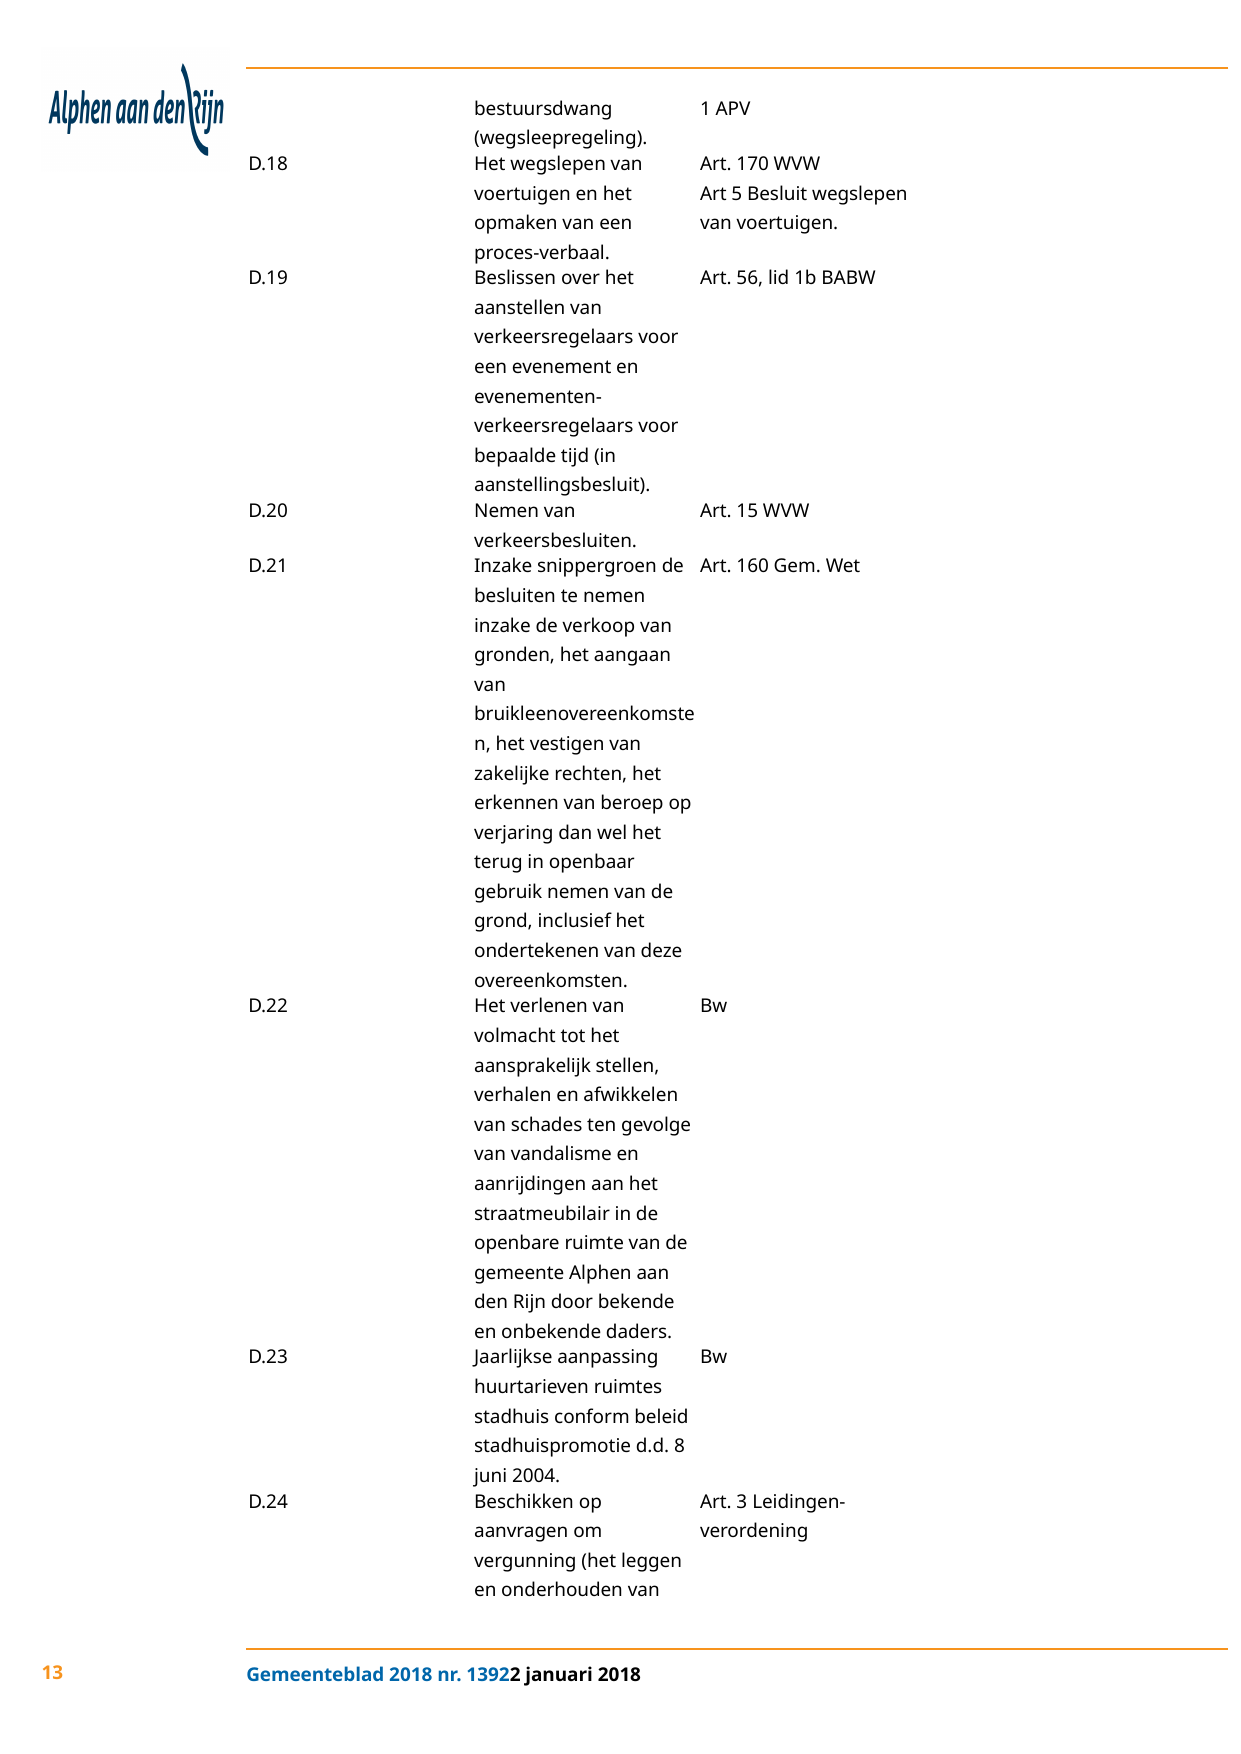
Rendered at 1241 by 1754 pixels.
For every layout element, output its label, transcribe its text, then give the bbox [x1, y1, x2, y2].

table_cell bestuursdwang (wegsleepregeling). [474, 95, 700, 150]
table_cell Het verlenen van volmacht tot het aansprakelijk stellen, verhalen en afwikkelen van schades ten gevolge van vandalisme en aanrijdingen aan het straatmeubilair in de openbare ruimte van de gemeente Alphen aan den Rijn door bekende en onbekende daders. [474, 993, 700, 1344]
table_cell Art. 160 Gem. Wet [700, 553, 926, 993]
table_cell Beschikken op aanvragen om vergunning (het leggen en onderhouden van [474, 1488, 700, 1602]
table_cell D.23 [248, 1344, 474, 1488]
table_cell Bw [700, 1344, 926, 1488]
table_cell [926, 150, 1152, 264]
table_cell D.18 [248, 150, 474, 264]
table_cell Art. 170 WVW Art 5 Besluit wegslepen van voertuigen. [700, 150, 926, 264]
table_cell Art. 3 Leidingen-verordening [700, 1488, 926, 1602]
table_cell [926, 553, 1152, 993]
table_cell Beslissen over het aanstellen van verkeersregelaars voor een evenement en evenementen-verkeersregelaars voor bepaalde tijd (in aanstellingsbesluit). [474, 265, 700, 497]
table_cell [248, 95, 474, 150]
table_cell [926, 993, 1152, 1344]
table_cell Art. 56, lid 1b BABW [700, 265, 926, 497]
table_cell Art. 15 WVW [700, 498, 926, 553]
table_cell [926, 498, 1152, 553]
table_cell D.21 [248, 553, 474, 993]
table_cell D.22 [248, 993, 474, 1344]
table_cell Het wegslepen van voertuigen en het opmaken van een proces-verbaal. [474, 150, 700, 264]
picture [41, 47, 231, 172]
table_cell D.19 [248, 265, 474, 497]
table_cell D.20 [248, 498, 474, 553]
table_cell [926, 265, 1152, 497]
table_cell [926, 1344, 1152, 1488]
table_cell Jaarlijkse aanpassing huurtarieven ruimtes stadhuis conform beleid stadhuispromotie d.d. 8 juni 2004. [474, 1344, 700, 1488]
table_cell 1 APV [700, 95, 926, 150]
table_cell D.24 [248, 1488, 474, 1602]
table_cell Inzake snippergroen de besluiten te nemen inzake de verkoop van gronden, het aangaan van bruikleenovereenkomsten, het vestigen van zakelijke rechten, het erkennen van beroep op verjaring dan wel het terug in openbaar gebruik nemen van de grond, inclusief het ondertekenen van deze overeenkomsten. [474, 553, 700, 993]
table_cell [926, 1488, 1152, 1602]
table_cell Bw [700, 993, 926, 1344]
table_cell Nemen van verkeersbesluiten. [474, 498, 700, 553]
table_cell [926, 95, 1152, 150]
